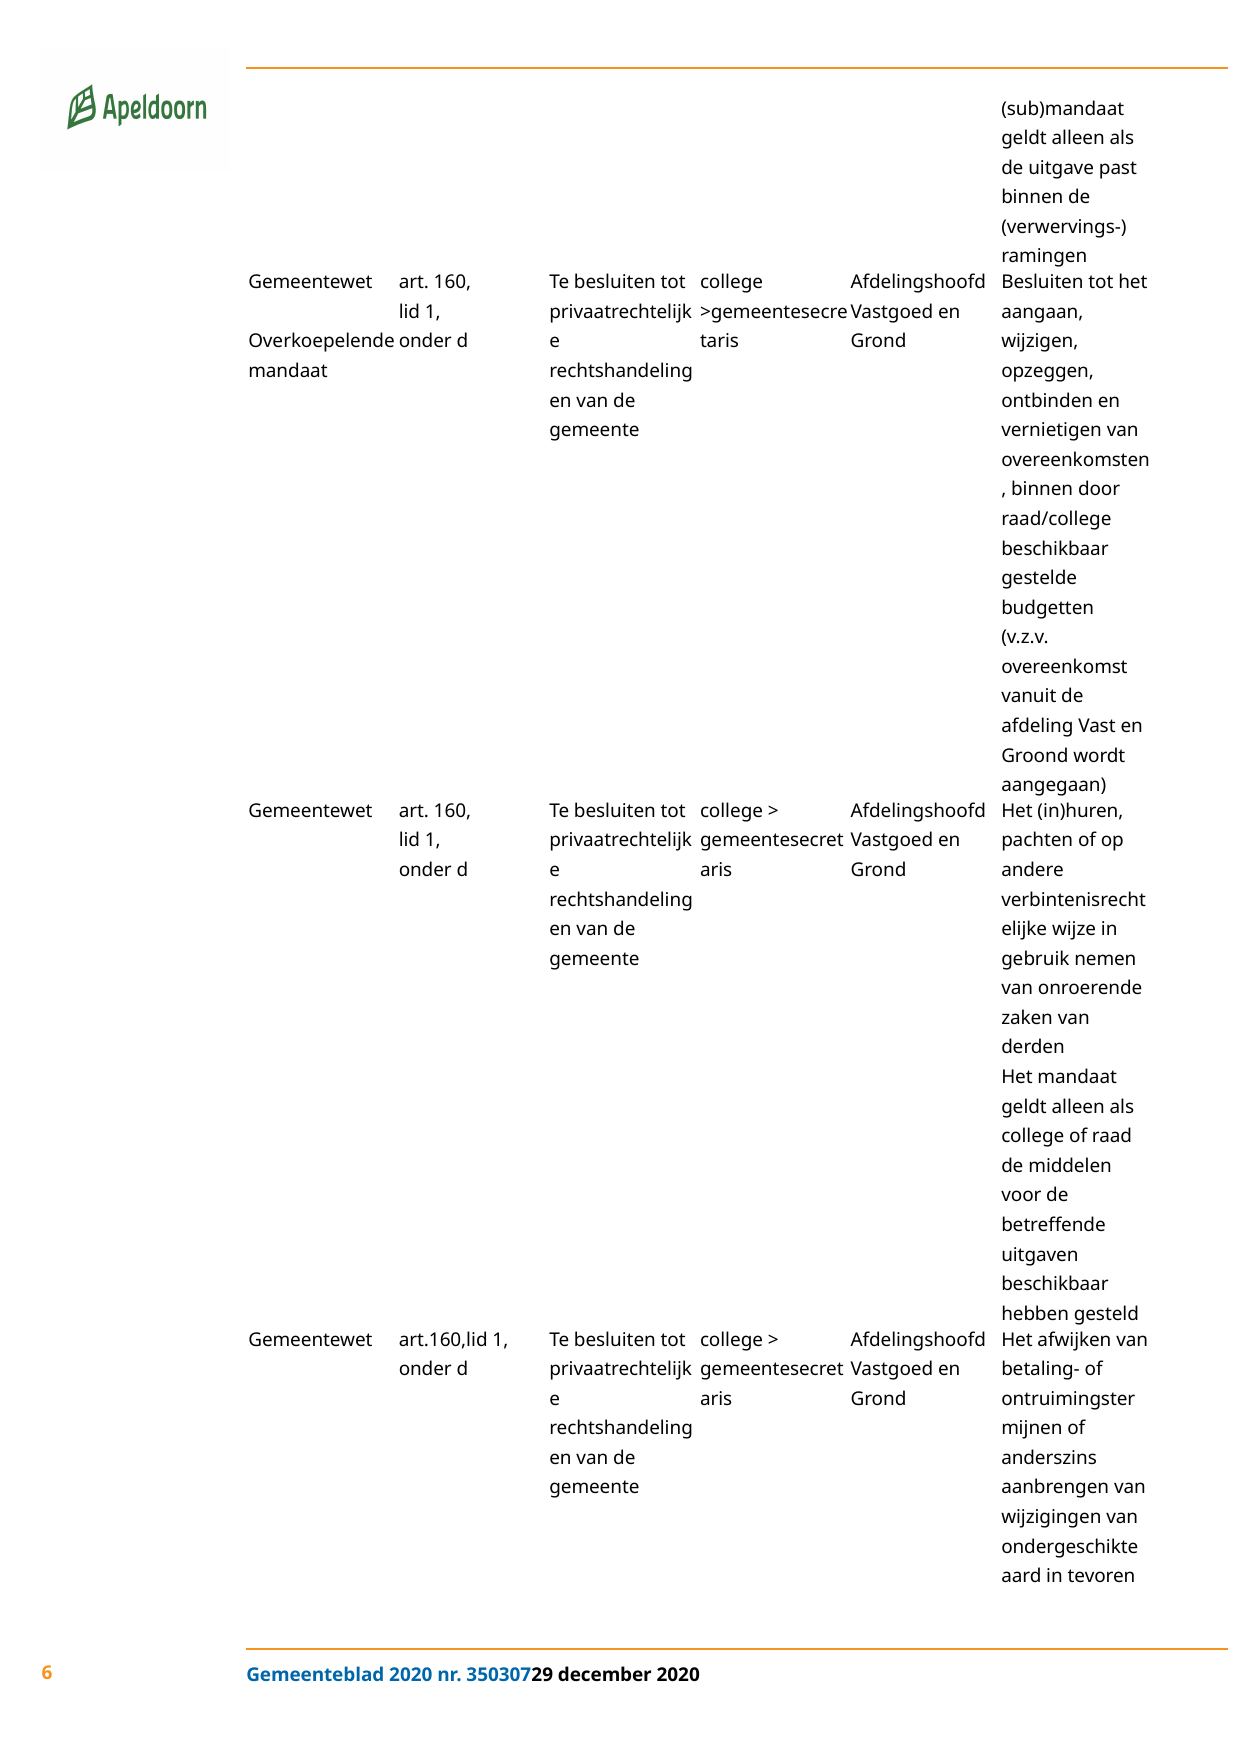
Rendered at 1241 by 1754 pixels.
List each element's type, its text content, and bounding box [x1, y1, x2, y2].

table_cell [850, 95, 1001, 268]
table_cell college > gemeentesecretaris [700, 1326, 850, 1588]
table_cell Gemeentewet Overkoepelende mandaat [248, 269, 398, 797]
table_cell Gemeentewet [248, 1326, 398, 1588]
table_cell [700, 95, 850, 268]
table_cell art. 160, lid 1, onder d [399, 269, 549, 797]
table_cell college >gemeentesecretaris [700, 269, 850, 797]
table_cell Besluiten tot het aangaan, wijzigen, opzeggen, ontbinden en vernietigen van overeenkomsten, binnen door raad/college beschikbaar gestelde budgetten (v.z.v. overeenkomst vanuit de afdeling Vast en Groond wordt aangegaan) [1001, 269, 1152, 797]
table_cell Het afwijken van betaling- of ontruimingstermijnen of anderszins aanbrengen van wijzigingen van ondergeschikte aard in tevoren [1001, 1326, 1152, 1588]
table_cell Afdelingshoofd Vastgoed en Grond [850, 1326, 1001, 1588]
table_cell Te besluiten tot privaatrechtelijke rechtshandelingen van de gemeente [549, 269, 700, 797]
table_cell college > gemeentesecretaris [700, 797, 850, 1326]
table_cell Afdelingshoofd Vastgoed en Grond [850, 797, 1001, 1326]
table_cell [549, 95, 700, 268]
table_cell (sub)mandaat geldt alleen als de uitgave past binnen de (verwervings-) ramingen [1001, 95, 1152, 268]
table_cell Afdelingshoofd Vastgoed en Grond [850, 269, 1001, 797]
table_cell Het (in)huren, pachten of op andere verbintenisrechtelijke wijze in gebruik nemen van onroerende zaken van derden Het mandaat geldt alleen als college of raad de middelen voor de betreffende uitgaven beschikbaar hebben gesteld [1001, 797, 1152, 1326]
table_cell art. 160, lid 1, onder d [399, 797, 549, 1326]
table_cell [399, 95, 549, 268]
table_cell Te besluiten tot privaatrechtelijke rechtshandelingen van de gemeente [549, 797, 700, 1326]
table_cell [248, 95, 398, 268]
table_cell art.160,lid 1, onder d [399, 1326, 549, 1588]
picture [41, 47, 231, 172]
table_cell Te besluiten tot privaatrechtelijke rechtshandelingen van de gemeente [549, 1326, 700, 1588]
table_cell Gemeentewet [248, 797, 398, 1326]
